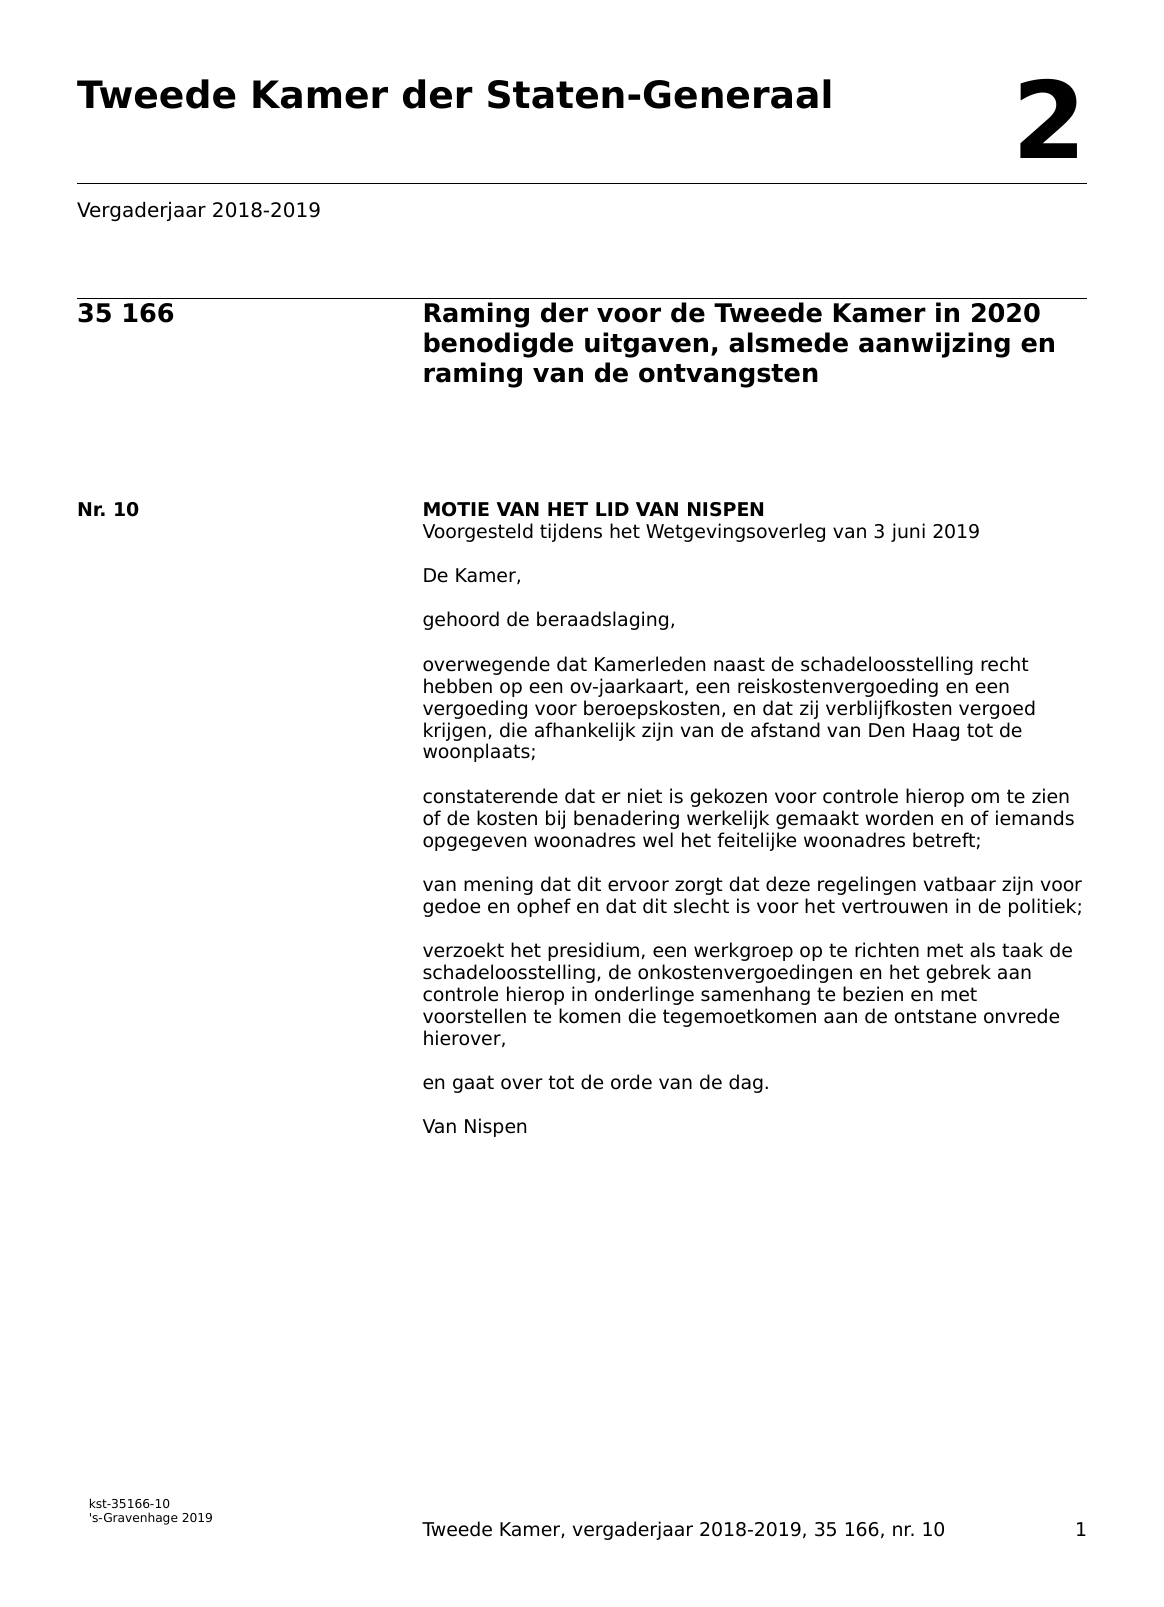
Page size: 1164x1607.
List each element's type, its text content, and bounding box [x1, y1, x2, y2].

text en gaat over tot de orde van de dag. [422, 1072, 1087, 1094]
text 's-Gravenhage 2019 [88, 1511, 323, 1525]
text Voorgesteld tijdens het Wetgevingsoverleg van 3 juni 2019 [422, 521, 1087, 543]
text van mening dat dit ervoor zorgt dat deze regelingen vatbaar zijn voor gedoe en ophef en dat dit slecht is voor het vertrouwen in de politiek; [422, 874, 1087, 918]
table_cell Vergaderjaar 2018-2019 [77, 184, 1087, 298]
table_header 2 [886, 59, 1087, 183]
subtitle 35 166 Raming der voor de Tweede Kamer in 2020 benodigde uitgaven, alsmede aanwijzing en raming van de ontvangsten [77, 299, 1087, 388]
subtitle Nr. 10 MOTIE VAN HET LID VAN NISPEN [77, 499, 1087, 521]
text gehoord de beraadslaging, [422, 609, 1087, 631]
text Van Nispen [422, 1116, 1087, 1138]
text kst-35166-10 [88, 1497, 323, 1511]
text verzoekt het presidium, een werkgroep op te richten met als taak de schadeloosstelling, de onkostenvergoedingen en het gebrek aan controle hierop in onderlinge samenhang te bezien en met voorstellen te komen die tegemoetkomen aan de ontstane onvrede hierover, [422, 940, 1087, 1050]
text overwegende dat Kamerleden naast de schadeloosstelling recht hebben op een ov-jaarkaart, een reiskostenvergoeding en een vergoeding voor beroepskosten, en dat zij verblijfkosten vergoed krijgen, die afhankelijk zijn van de afstand van Den Haag tot de woonplaats; [422, 653, 1087, 763]
text constaterende dat er niet is gekozen voor controle hierop om te zien of de kosten bij benadering werkelijk gemaakt worden en of iemands opgegeven woonadres wel het feitelijke woonadres betreft; [422, 786, 1087, 852]
table_header Tweede Kamer der Staten-Generaal [77, 59, 886, 183]
text De Kamer, [422, 565, 1087, 587]
